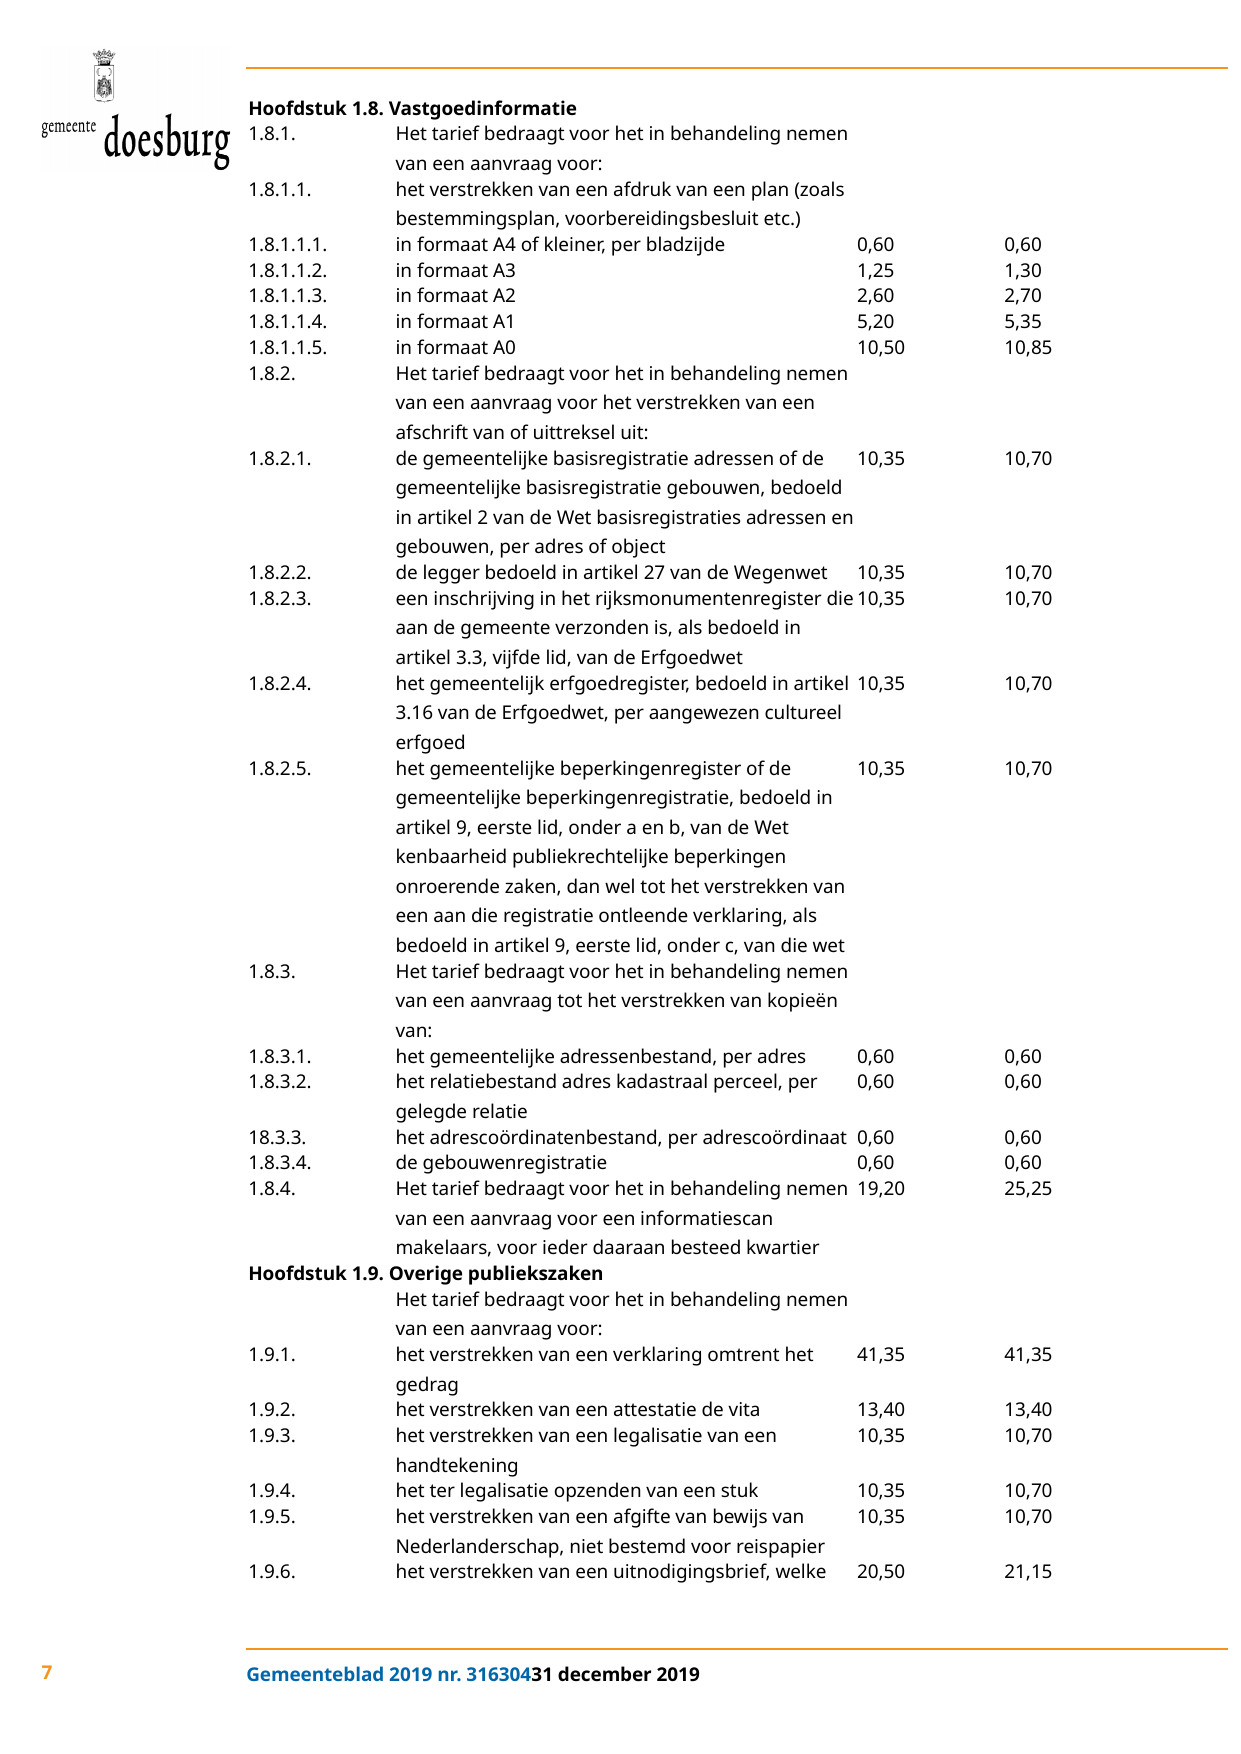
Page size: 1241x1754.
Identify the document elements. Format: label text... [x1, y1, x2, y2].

table_cell 10,70 [1004, 755, 1152, 958]
table_cell Het tarief bedraagt voor het in behandeling nemen van een aanvraag tot het verstrekken van kopieën van: [395, 958, 857, 1043]
table_cell [1004, 121, 1152, 176]
table_cell 0,60 [857, 1150, 1004, 1175]
table_cell het verstrekken van een afgifte van bewijs van Nederlanderschap, niet bestemd voor reispapier [395, 1503, 857, 1559]
table_cell 19,20 [857, 1175, 1004, 1260]
table_cell het ter legalisatie opzenden van een stuk [395, 1478, 857, 1503]
table_cell [857, 176, 1004, 231]
table_cell 10,70 [1004, 670, 1152, 755]
table_cell 0,60 [1004, 231, 1152, 257]
table_cell 1.8.3.2. [248, 1069, 395, 1124]
table_cell 1.8.2.2. [248, 559, 395, 585]
table_cell 1.9.3. [248, 1422, 395, 1478]
table_cell 0,60 [857, 1069, 1004, 1124]
table_cell 1.9.5. [248, 1503, 395, 1559]
table_cell Hoofdstuk 1.8. Vastgoedinformatie [248, 95, 857, 121]
table_cell het verstrekken van een afdruk van een plan (zoals bestemmingsplan, voorbereidingsbesluit etc.) [395, 176, 857, 231]
table_cell Het tarief bedraagt voor het in behandeling nemen van een aanvraag voor: [395, 1286, 857, 1341]
table_cell [248, 1286, 395, 1341]
table_cell 0,60 [1004, 1150, 1152, 1175]
table_cell 10,35 [857, 1478, 1004, 1503]
table_cell 1.8.1. [248, 121, 395, 176]
table_cell het gemeentelijk erfgoedregister, bedoeld in artikel 3.16 van de Erfgoedwet, per aangewezen cultureel erfgoed [395, 670, 857, 755]
table_cell 1.8.3.4. [248, 1150, 395, 1175]
table_cell Het tarief bedraagt voor het in behandeling nemen van een aanvraag voor een informatiescan makelaars, voor ieder daaraan besteed kwartier [395, 1175, 857, 1260]
table_cell 25,25 [1004, 1175, 1152, 1260]
table_cell 2,70 [1004, 283, 1152, 308]
table_cell 1.8.2.1. [248, 445, 395, 559]
table_cell 1.8.3.1. [248, 1043, 395, 1068]
table_cell 0,60 [1004, 1069, 1152, 1124]
table_cell 1.9.2. [248, 1397, 395, 1422]
table_cell 1.8.4. [248, 1175, 395, 1260]
table_cell 1.8.2.3. [248, 585, 395, 670]
table_cell Het tarief bedraagt voor het in behandeling nemen van een aanvraag voor het verstrekken van een afschrift van of uittreksel uit: [395, 360, 857, 445]
table_cell [1004, 95, 1152, 121]
table_cell [857, 360, 1004, 445]
table_cell 20,50 [857, 1559, 1004, 1584]
table_cell 1,25 [857, 257, 1004, 283]
table_cell 10,35 [857, 1422, 1004, 1478]
table_cell 10,50 [857, 334, 1004, 360]
table_cell 1.8.2.5. [248, 755, 395, 958]
table_cell het adrescoördinatenbestand, per adrescoördinaat [395, 1124, 857, 1149]
table_cell 1.8.2.4. [248, 670, 395, 755]
table_cell 10,35 [857, 755, 1004, 958]
table_cell 1.8.1.1. [248, 176, 395, 231]
table_cell in formaat A4 of kleiner, per bladzijde [395, 231, 857, 257]
table_cell 10,85 [1004, 334, 1152, 360]
table_cell het verstrekken van een uitnodigingsbrief, welke [395, 1559, 857, 1584]
table_cell in formaat A0 [395, 334, 857, 360]
table_cell 1.8.1.1.1. [248, 231, 395, 257]
table_cell het gemeentelijke adressenbestand, per adres [395, 1043, 857, 1068]
table_cell Het tarief bedraagt voor het in behandeling nemen van een aanvraag voor: [395, 121, 857, 176]
table_cell de legger bedoeld in artikel 27 van de Wegenwet [395, 559, 857, 585]
table_cell 10,35 [857, 670, 1004, 755]
table_cell 1.8.1.1.5. [248, 334, 395, 360]
table_cell 0,60 [857, 1124, 1004, 1149]
table_cell 10,70 [1004, 1422, 1152, 1478]
table_cell 13,40 [1004, 1397, 1152, 1422]
table_cell [1004, 360, 1152, 445]
table_cell 13,40 [857, 1397, 1004, 1422]
table_cell in formaat A3 [395, 257, 857, 283]
table_cell 10,35 [857, 1503, 1004, 1559]
table_cell [857, 121, 1004, 176]
table_cell 10,35 [857, 559, 1004, 585]
table_cell in formaat A2 [395, 283, 857, 308]
picture [41, 47, 231, 172]
table_cell in formaat A1 [395, 308, 857, 334]
table_cell 0,60 [857, 1043, 1004, 1068]
table_cell 5,35 [1004, 308, 1152, 334]
table_cell 10,70 [1004, 445, 1152, 559]
table_cell 1.8.1.1.3. [248, 283, 395, 308]
table_cell [1004, 958, 1152, 1043]
table_cell [857, 958, 1004, 1043]
table_cell 10,70 [1004, 1478, 1152, 1503]
table_cell [1004, 1260, 1152, 1286]
table_cell de gebouwenregistratie [395, 1150, 857, 1175]
table_cell 10,35 [857, 445, 1004, 559]
table_cell 10,35 [857, 585, 1004, 670]
table_cell [857, 1260, 1004, 1286]
table_cell 1,30 [1004, 257, 1152, 283]
table_cell [857, 1286, 1004, 1341]
table_cell 1.8.2. [248, 360, 395, 445]
table_cell de gemeentelijke basisregistratie adressen of de gemeentelijke basisregistratie gebouwen, bedoeld in artikel 2 van de Wet basisregistraties adressen en gebouwen, per adres of object [395, 445, 857, 559]
table_cell 0,60 [1004, 1124, 1152, 1149]
table_cell 1.9.6. [248, 1559, 395, 1584]
table_cell 10,70 [1004, 585, 1152, 670]
table_cell 21,15 [1004, 1559, 1152, 1584]
table_cell 1.8.1.1.4. [248, 308, 395, 334]
table_cell 1.9.1. [248, 1341, 395, 1397]
table_cell 1.9.4. [248, 1478, 395, 1503]
table_cell een inschrijving in het rijksmonumentenregister die aan de gemeente verzonden is, als bedoeld in artikel 3.3, vijfde lid, van de Erfgoedwet [395, 585, 857, 670]
table_cell het gemeentelijke beperkingenregister of de gemeentelijke beperkingenregistratie, bedoeld in artikel 9, eerste lid, onder a en b, van de Wet kenbaarheid publiekrechtelijke beperkingen onroerende zaken, dan wel tot het verstrekken van een aan die registratie ontleende verklaring, als bedoeld in artikel 9, eerste lid, onder c, van die wet [395, 755, 857, 958]
table_cell 0,60 [1004, 1043, 1152, 1068]
table_cell [1004, 176, 1152, 231]
table_cell 41,35 [1004, 1341, 1152, 1397]
table_cell 1.8.1.1.2. [248, 257, 395, 283]
table_cell 41,35 [857, 1341, 1004, 1397]
table_cell het verstrekken van een verklaring omtrent het gedrag [395, 1341, 857, 1397]
table_cell 1.8.3. [248, 958, 395, 1043]
table_cell [857, 95, 1004, 121]
table_cell 0,60 [857, 231, 1004, 257]
table_cell 5,20 [857, 308, 1004, 334]
table_cell [1004, 1286, 1152, 1341]
table_cell 10,70 [1004, 559, 1152, 585]
table_cell Hoofdstuk 1.9. Overige publiekszaken [248, 1260, 857, 1286]
table_cell 10,70 [1004, 1503, 1152, 1559]
table_cell 2,60 [857, 283, 1004, 308]
table_cell 18.3.3. [248, 1124, 395, 1149]
table_cell het relatiebestand adres kadastraal perceel, per gelegde relatie [395, 1069, 857, 1124]
table_cell het verstrekken van een attestatie de vita [395, 1397, 857, 1422]
table_cell het verstrekken van een legalisatie van een handtekening [395, 1422, 857, 1478]
